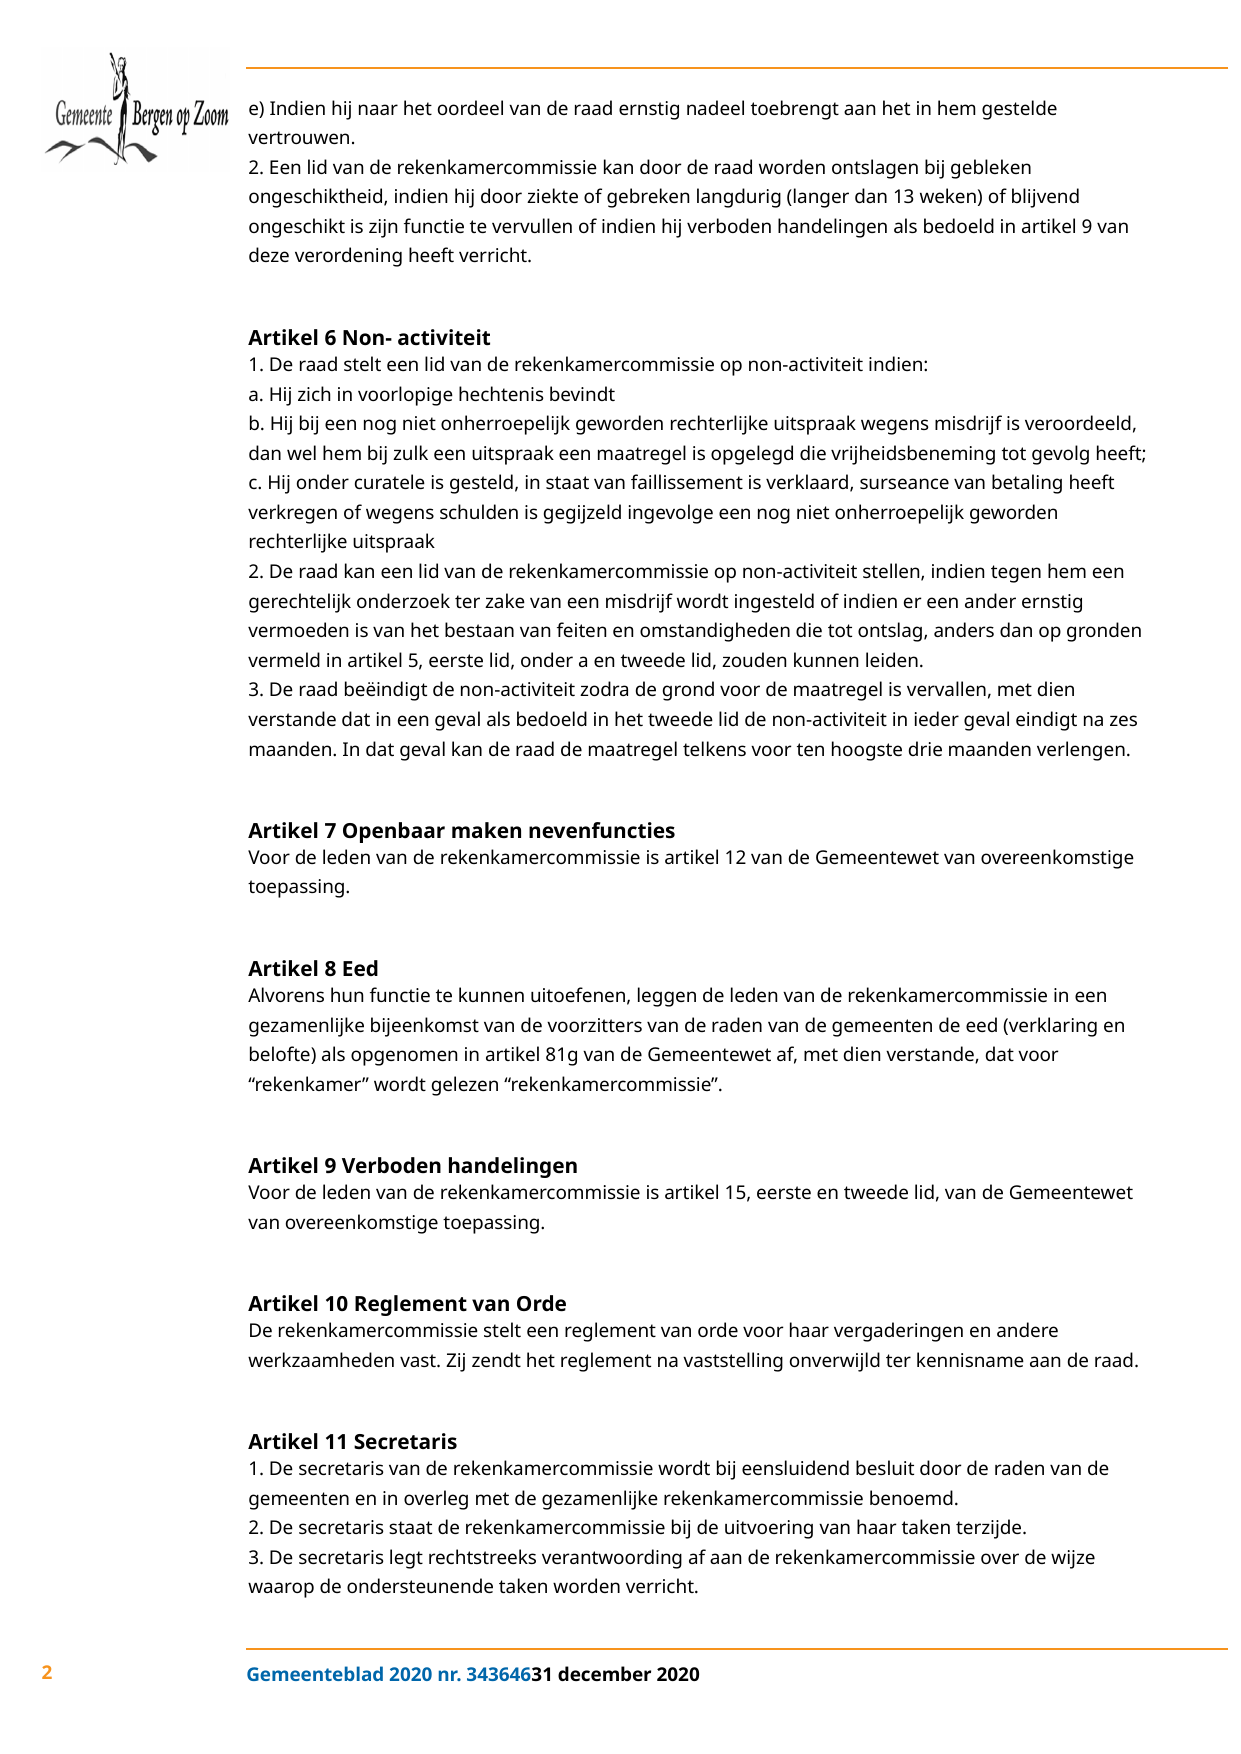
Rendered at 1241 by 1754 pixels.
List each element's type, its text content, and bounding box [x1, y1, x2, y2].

text 3. De raad beëindigt de non-activiteit zodra de grond voor de maatregel is vervallen, met dien verstande dat in een geval als bedoeld in het tweede lid de non-activiteit in ieder geval eindigt na zes maanden. In dat geval kan de raad de maatregel telkens voor ten hoogste drie maanden verlengen. [248, 677, 1152, 761]
text b. Hij bij een nog niet onherroepelijk geworden rechterlijke uitspraak wegens misdrijf is veroordeeld, dan wel hem bij zulk een uitspraak een maatregel is opgelegd die vrijheidsbeneming tot gevolg heeft; [248, 410, 1152, 466]
text a. Hij zich in voorlopige hechtenis bevindt [248, 381, 1152, 406]
text De rekenkamercommissie stelt een reglement van orde voor haar vergaderingen en andere werkzaamheden vast. Zij zendt het reglement na vaststelling onverwijld ter kennisname aan de raad. [248, 1317, 1152, 1373]
text Artikel 9 Verboden handelingen [248, 1151, 1152, 1179]
picture [41, 47, 231, 172]
text Artikel 8 Eed [248, 954, 1152, 982]
text Artikel 6 Non- activiteit [248, 323, 1152, 351]
text 2. De raad kan een lid van de rekenkamercommissie op non-activiteit stellen, indien tegen hem een gerechtelijk onderzoek ter zake van een misdrijf wordt ingesteld of indien er een ander ernstig vermoeden is van het bestaan van feiten en omstandigheden die tot ontslag, anders dan op gronden vermeld in artikel 5, eerste lid, onder a en tweede lid, zouden kunnen leiden. [248, 558, 1152, 673]
text Artikel 7 Openbaar maken nevenfuncties [248, 816, 1152, 844]
text Voor de leden van de rekenkamercommissie is artikel 12 van de Gemeentewet van overeenkomstige toepassing. [248, 844, 1152, 899]
text c. Hij onder curatele is gesteld, in staat van faillissement is verklaard, surseance van betaling heeft verkregen of wegens schulden is gegijzeld ingevolge een nog niet onherroepelijk geworden rechterlijke uitspraak [248, 469, 1152, 554]
text 2. De secretaris staat de rekenkamercommissie bij de uitvoering van haar taken terzijde. [248, 1514, 1152, 1540]
text 1. De secretaris van de rekenkamercommissie wordt bij eensluidend besluit door de raden van de gemeenten en in overleg met de gezamenlijke rekenkamercommissie benoemd. [248, 1455, 1152, 1511]
text Artikel 11 Secretaris [248, 1427, 1152, 1455]
text Voor de leden van de rekenkamercommissie is artikel 15, eerste en tweede lid, van de Gemeentewet van overeenkomstige toepassing. [248, 1179, 1152, 1235]
text Alvorens hun functie te kunnen uitoefenen, leggen de leden van de rekenkamercommissie in een gezamenlijke bijeenkomst van de voorzitters van de raden van de gemeenten de eed (verklaring en belofte) als opgenomen in artikel 81g van de Gemeentewet af, met dien verstande, dat voor “rekenkamer” wordt gelezen “rekenkamercommissie”. [248, 982, 1152, 1097]
text e) Indien hij naar het oordeel van de raad ernstig nadeel toebrengt aan het in hem gestelde vertrouwen. [248, 95, 1152, 150]
text 1. De raad stelt een lid van de rekenkamercommissie op non-activiteit indien: [248, 351, 1152, 377]
text 3. De secretaris legt rechtstreeks verantwoording af aan de rekenkamercommissie over de wijze waarop de ondersteunende taken worden verricht. [248, 1544, 1152, 1599]
text Artikel 10 Reglement van Orde [248, 1289, 1152, 1317]
text 2. Een lid van de rekenkamercommissie kan door de raad worden ontslagen bij gebleken ongeschiktheid, indien hij door ziekte of gebreken langdurig (langer dan 13 weken) of blijvend ongeschikt is zijn functie te vervullen of indien hij verboden handelingen als bedoeld in artikel 9 van deze verordening heeft verricht. [248, 154, 1152, 268]
